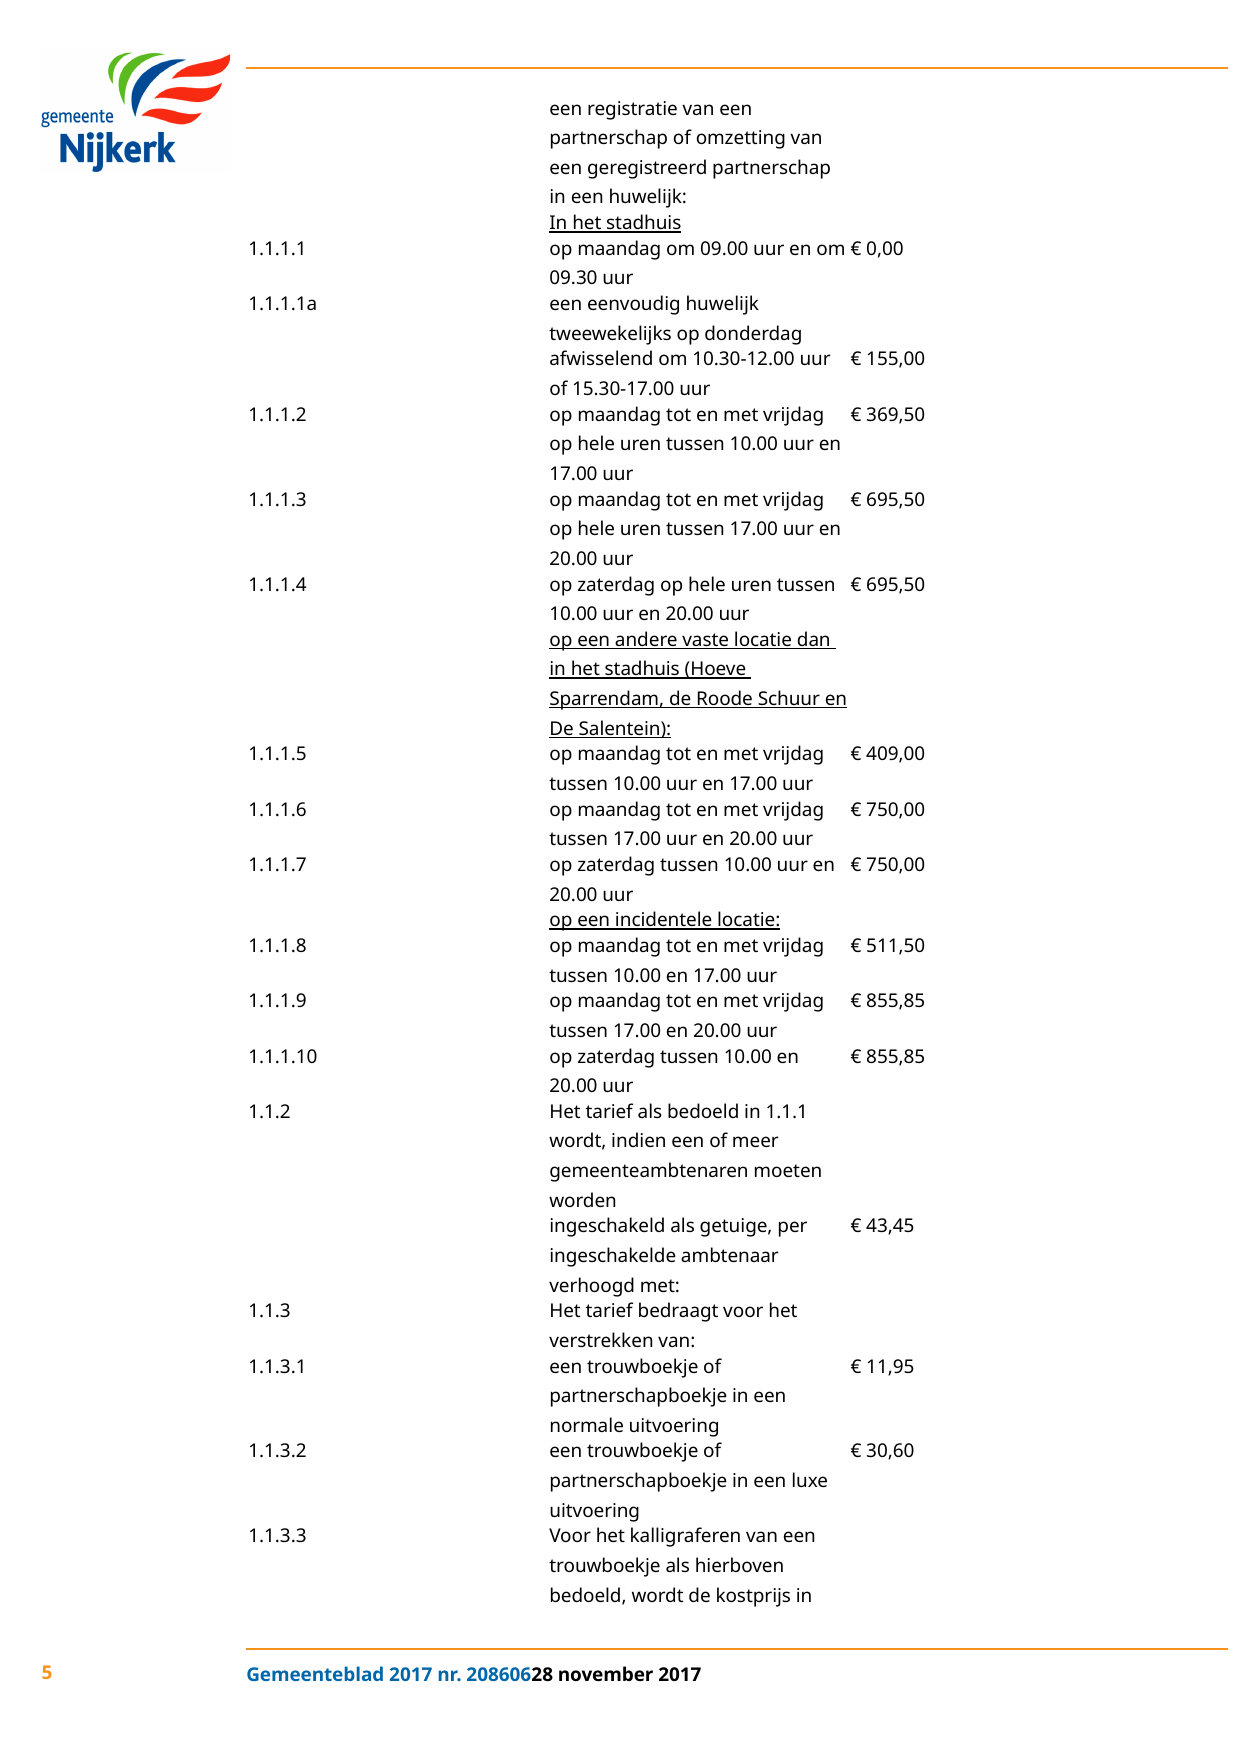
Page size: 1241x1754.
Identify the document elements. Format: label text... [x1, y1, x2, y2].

table_header een registratie van een partnerschap of omzetting van een geregistreerd partnerschap in een huwelijk: [549, 95, 850, 209]
table_cell € 855,85 [850, 1043, 1152, 1098]
table_cell [248, 906, 549, 932]
table_cell op zaterdag op hele uren tussen 10.00 uur en 20.00 uur [549, 571, 850, 626]
table_cell op maandag tot en met vrijdag op hele uren tussen 17.00 uur en 20.00 uur [549, 486, 850, 571]
table_cell ingeschakeld als getuige, per ingeschakelde ambtenaar verhoogd met: [549, 1213, 850, 1297]
table_cell een eenvoudig huwelijk tweewekelijks op donderdag [549, 290, 850, 346]
table_cell [850, 906, 1152, 932]
table_cell [248, 209, 549, 235]
table_cell 1.1.1.1 [248, 235, 549, 290]
table_cell [850, 209, 1152, 235]
table_cell 1.1.1.1a [248, 290, 549, 346]
table_cell op een andere vaste locatie dan in het stadhuis (Hoeve Sparrendam, de Roode Schuur en De Salentein): [549, 626, 850, 741]
table_cell € 695,50 [850, 486, 1152, 571]
table_cell op maandag tot en met vrijdag op hele uren tussen 10.00 uur en 17.00 uur [549, 401, 850, 486]
table_cell € 155,00 [850, 346, 1152, 401]
table_cell [850, 1298, 1152, 1353]
table_cell 1.1.1.2 [248, 401, 549, 486]
table_cell € 30,60 [850, 1438, 1152, 1523]
table_cell € 695,50 [850, 571, 1152, 626]
table_cell 1.1.1.8 [248, 932, 549, 987]
table_cell [850, 290, 1152, 346]
table_cell 1.1.1.4 [248, 571, 549, 626]
table_header [850, 95, 1152, 209]
table_cell € 0,00 [850, 235, 1152, 290]
table_cell € 750,00 [850, 796, 1152, 851]
table_cell 1.1.1.10 [248, 1043, 549, 1098]
table_cell [850, 626, 1152, 741]
table_cell op maandag tot en met vrijdag tussen 17.00 uur en 20.00 uur [549, 796, 850, 851]
table_cell 1.1.1.3 [248, 486, 549, 571]
table_cell op zaterdag tussen 10.00 en 20.00 uur [549, 1043, 850, 1098]
table_cell Het tarief bedraagt voor het verstrekken van: [549, 1298, 850, 1353]
table_cell [248, 1213, 549, 1297]
table_cell op zaterdag tussen 10.00 uur en 20.00 uur [549, 851, 850, 906]
table_cell € 43,45 [850, 1213, 1152, 1297]
table_cell € 409,00 [850, 741, 1152, 796]
table_cell 1.1.1.9 [248, 988, 549, 1043]
table_cell een trouwboekje of partnerschapboekje in een normale uitvoering [549, 1353, 850, 1438]
table_cell op een incidentele locatie: [549, 906, 850, 932]
table_cell 1.1.2 [248, 1098, 549, 1213]
table_cell Voor het kalligraferen van een trouwboekje als hierboven bedoeld, wordt de kostprijs in [549, 1523, 850, 1607]
table_cell € 511,50 [850, 932, 1152, 987]
table_cell 1.1.3.1 [248, 1353, 549, 1438]
table_header [248, 95, 549, 209]
table_cell [850, 1098, 1152, 1213]
table_cell een trouwboekje of partnerschapboekje in een luxe uitvoering [549, 1438, 850, 1523]
table_cell € 750,00 [850, 851, 1152, 906]
table_cell afwisselend om 10.30-12.00 uur of 15.30-17.00 uur [549, 346, 850, 401]
picture [41, 47, 231, 172]
table_cell € 369,50 [850, 401, 1152, 486]
table_cell 1.1.1.5 [248, 741, 549, 796]
table_cell [850, 1523, 1152, 1607]
table_cell 1.1.1.6 [248, 796, 549, 851]
table_cell 1.1.3 [248, 1298, 549, 1353]
table_cell € 11,95 [850, 1353, 1152, 1438]
table_cell In het stadhuis [549, 209, 850, 235]
table_cell op maandag tot en met vrijdag tussen 10.00 en 17.00 uur [549, 932, 850, 987]
table_cell € 855,85 [850, 988, 1152, 1043]
table_cell [248, 346, 549, 401]
table_cell 1.1.3.3 [248, 1523, 549, 1607]
table_cell 1.1.3.2 [248, 1438, 549, 1523]
table_cell Het tarief als bedoeld in 1.1.1 wordt, indien een of meer gemeenteambtenaren moeten worden [549, 1098, 850, 1213]
table_cell 1.1.1.7 [248, 851, 549, 906]
table_cell op maandag om 09.00 uur en om 09.30 uur [549, 235, 850, 290]
table_cell op maandag tot en met vrijdag tussen 17.00 en 20.00 uur [549, 988, 850, 1043]
table_cell op maandag tot en met vrijdag tussen 10.00 uur en 17.00 uur [549, 741, 850, 796]
table_cell [248, 626, 549, 741]
